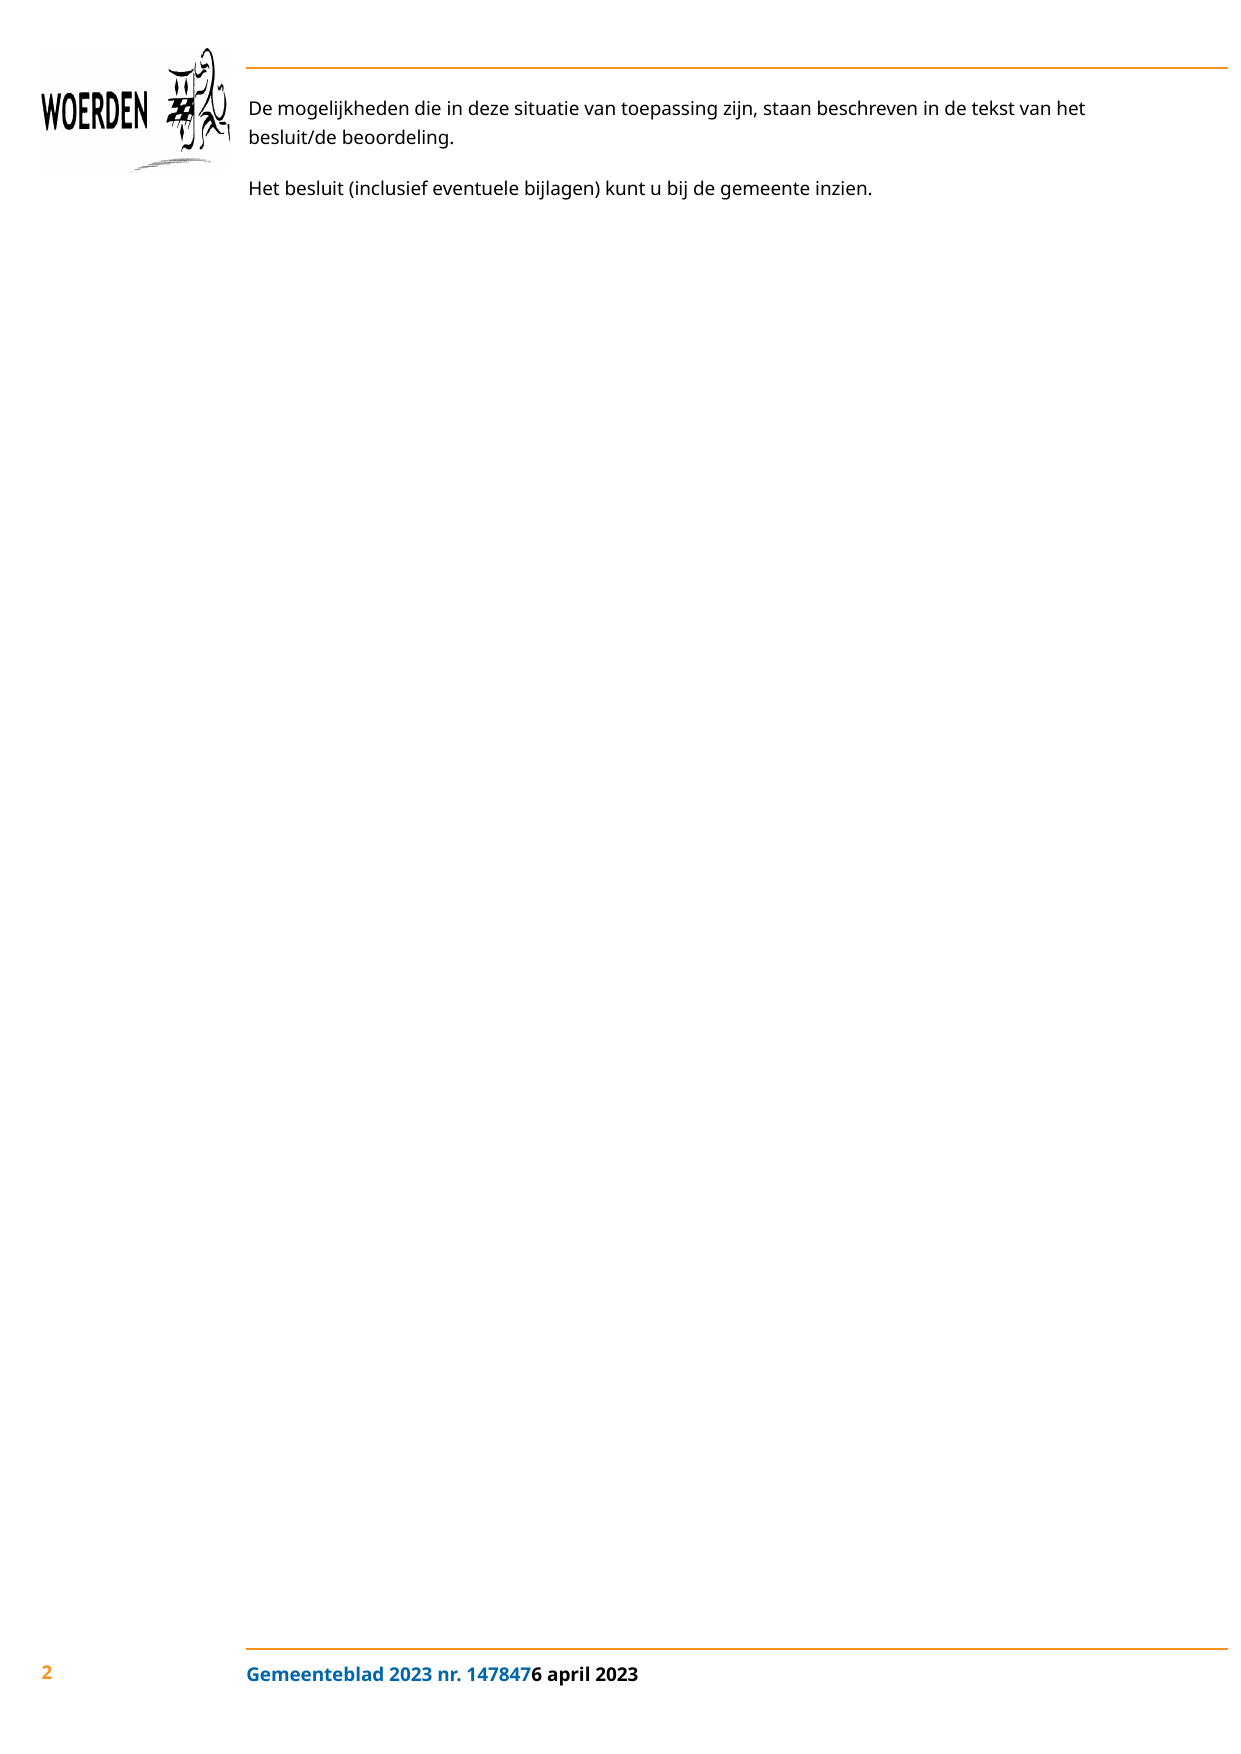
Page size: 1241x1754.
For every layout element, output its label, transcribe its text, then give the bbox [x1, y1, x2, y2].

text Het besluit (inclusief eventuele bijlagen) kunt u bij de gemeente inzien. [248, 175, 1152, 201]
text De mogelijkheden die in deze situatie van toepassing zijn, staan beschreven in de tekst van het besluit/de beoordeling. [248, 95, 1152, 150]
picture [41, 47, 231, 172]
